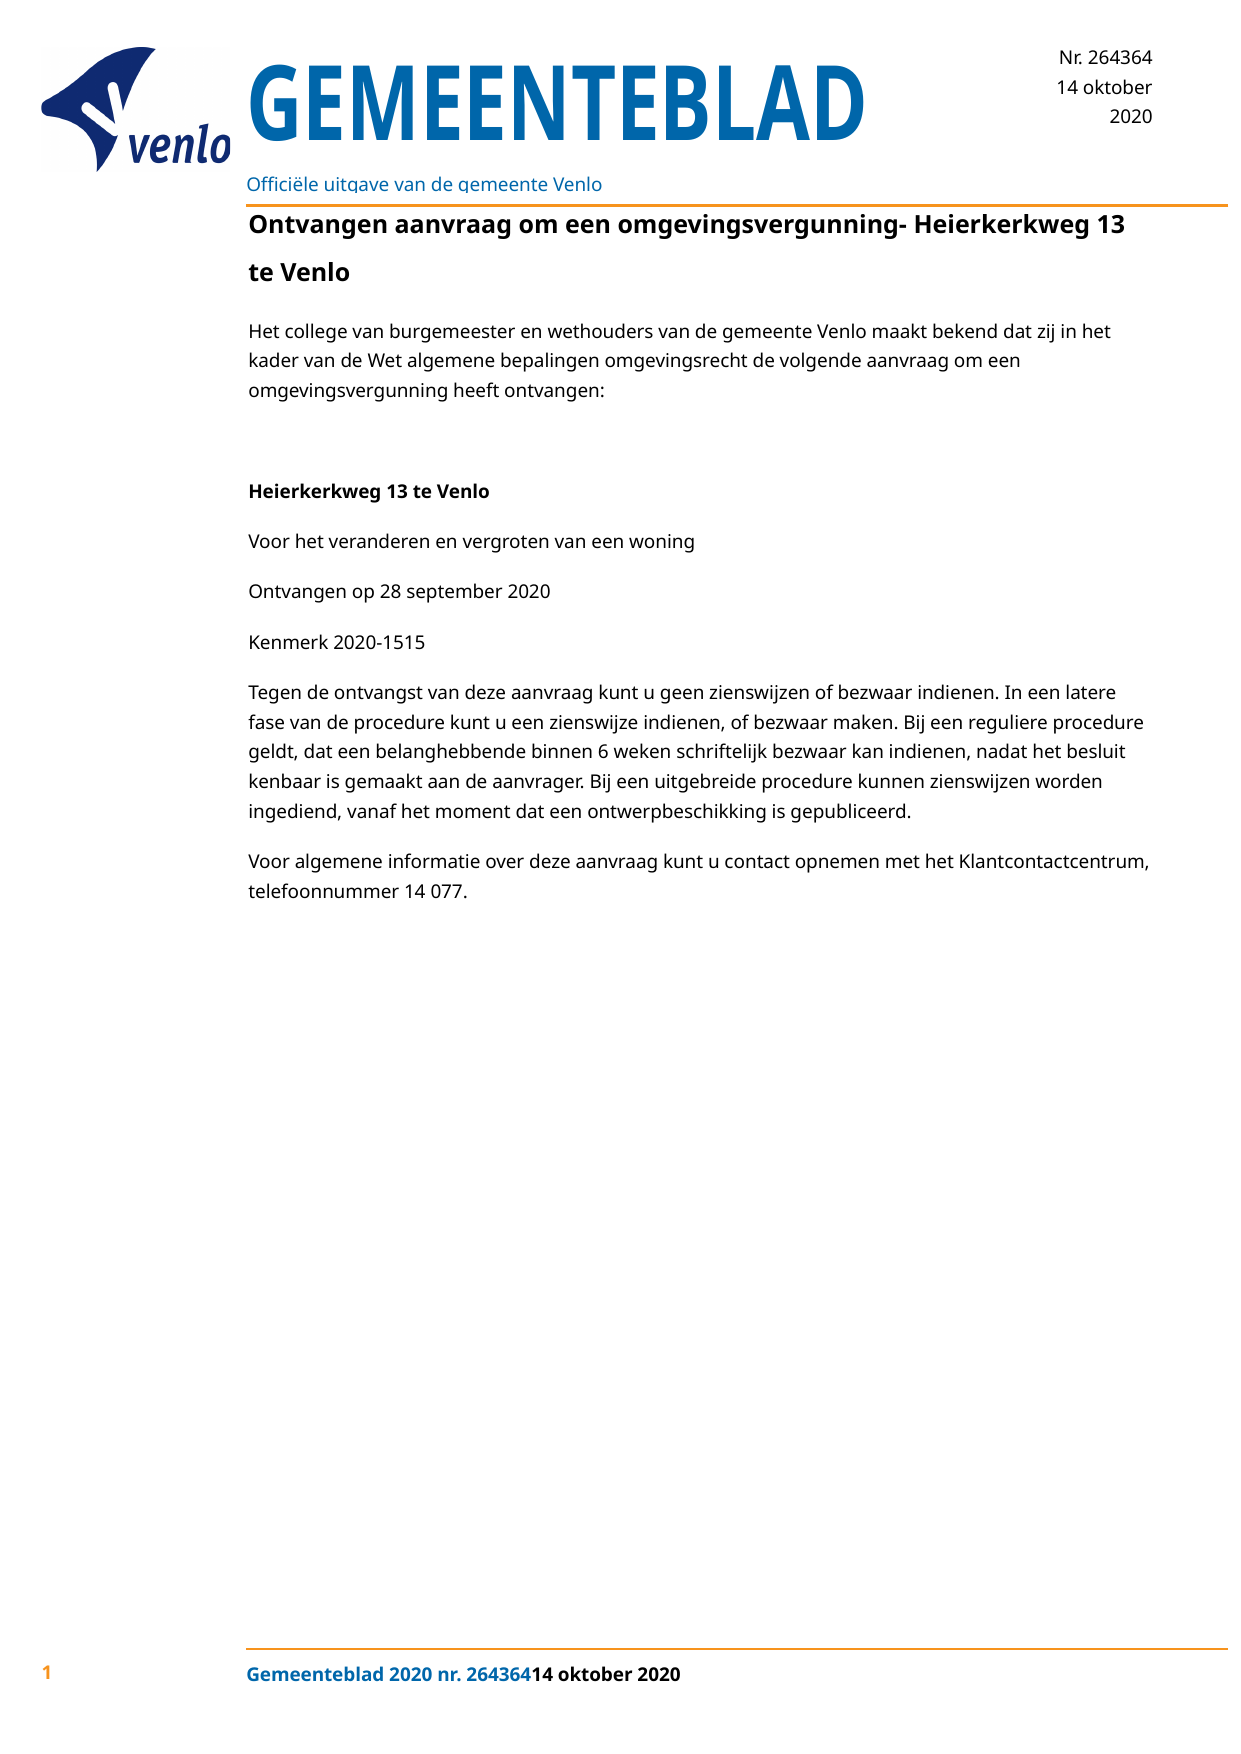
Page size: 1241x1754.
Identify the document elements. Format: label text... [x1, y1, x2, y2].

picture [41, 47, 231, 172]
text Ontvangen op 28 september 2020 [248, 579, 1152, 604]
text Kenmerk 2020-1515 [248, 629, 1152, 655]
text Ontvangen aanvraag om een omgevingsvergunning- Heierkerkweg 13 te Venlo [248, 207, 1152, 288]
text Voor algemene informatie over deze aanvraag kunt u contact opnemen met het Klantcontactcentrum, telefoonnummer 14 077. [248, 848, 1152, 904]
text Heierkerkweg 13 te Venlo [248, 478, 1152, 504]
text Tegen de ontvangst van deze aanvraag kunt u geen zienswijzen of bezwaar indienen. In een latere fase van de procedure kunt u een zienswijze indienen, of bezwaar maken. Bij een reguliere procedure geldt, dat een belanghebbende binnen 6 weken schriftelijk bezwaar kan indienen, nadat het besluit kenbaar is gemaakt aan de aanvrager. Bij een uitgebreide procedure kunnen zienswijzen worden ingediend, vanaf het moment dat een ontwerpbeschikking is gepubliceerd. [248, 679, 1152, 824]
text Het college van burgemeester en wethouders van de gemeente Venlo maakt bekend dat zij in het kader van de Wet algemene bepalingen omgevingsrecht de volgende aanvraag om een omgevingsvergunning heeft ontvangen: [248, 318, 1152, 403]
text Voor het veranderen en vergroten van een woning [248, 528, 1152, 554]
